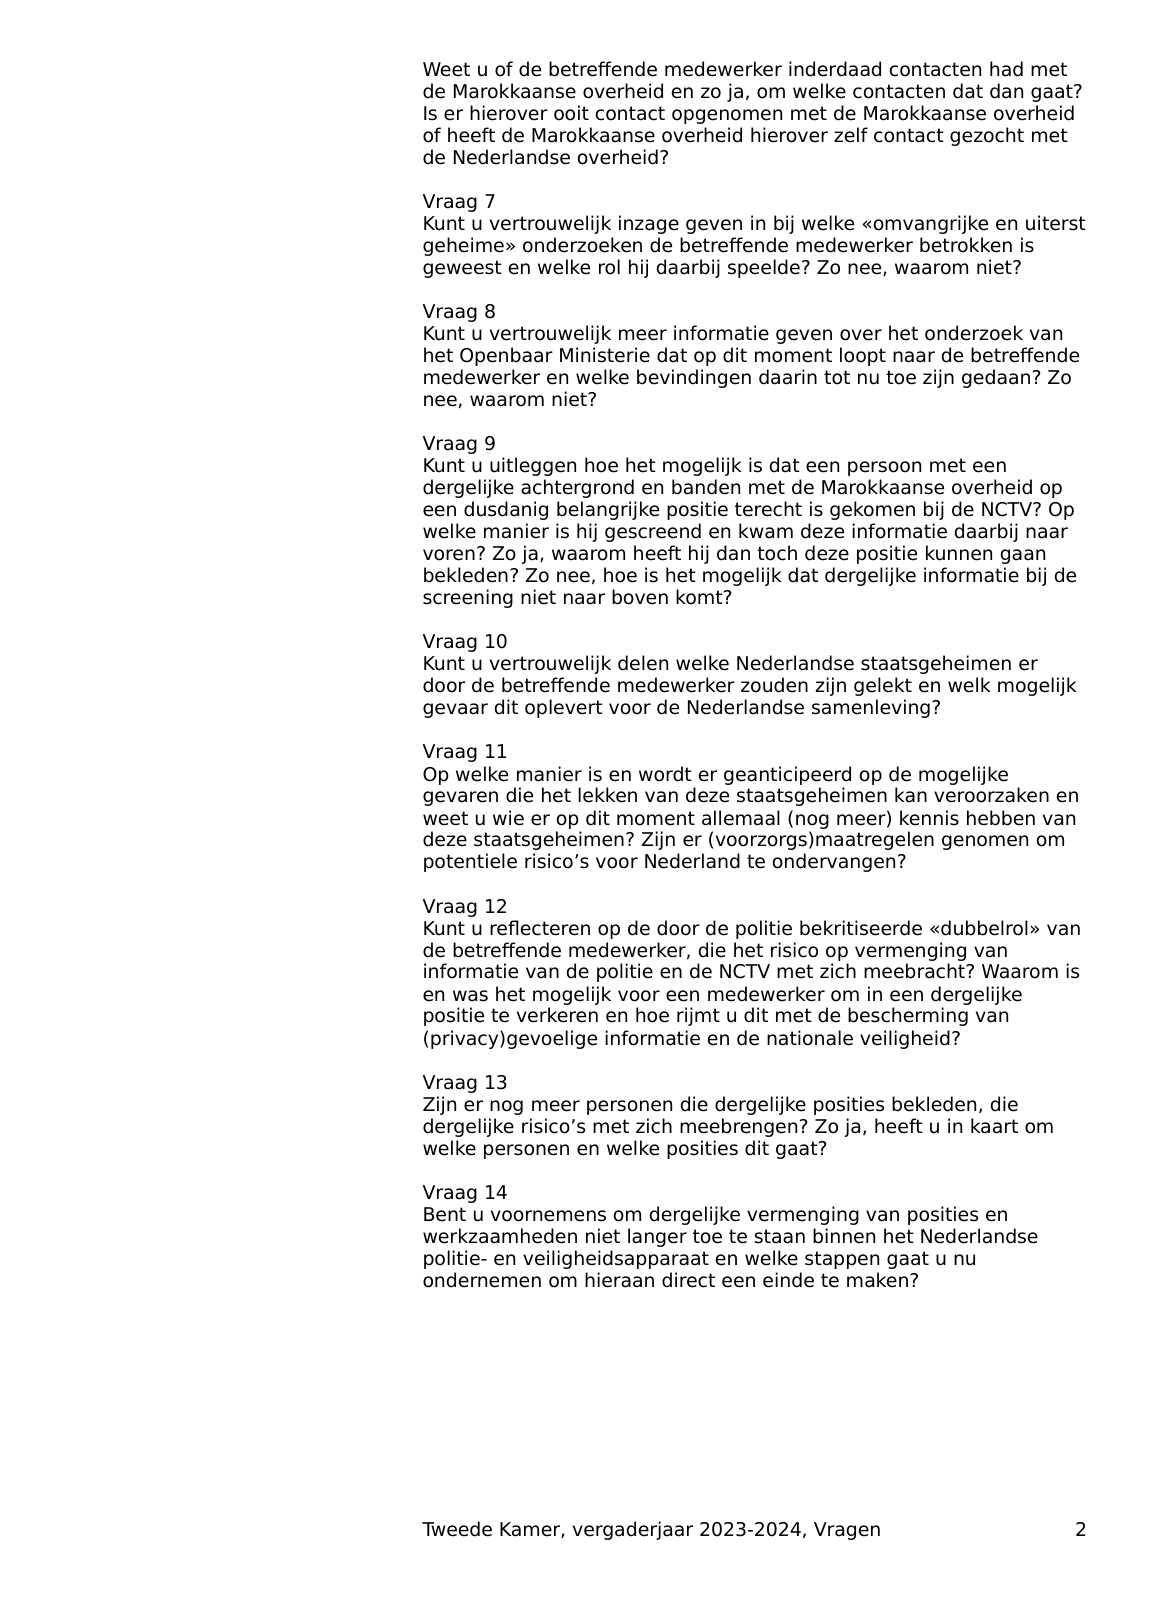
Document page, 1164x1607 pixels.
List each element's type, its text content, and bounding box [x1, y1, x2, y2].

text Kunt u reflecteren op de door de politie bekritiseerde «dubbelrol» van de betreffende medewerker, die het risico op vermenging van informatie van de politie en de NCTV met zich meebracht? Waarom is en was het mogelijk voor een medewerker om in een dergelijke positie te verkeren en hoe rijmt u dit met de bescherming van (privacy)gevoelige informatie en de nationale veiligheid? [422, 917, 1087, 1049]
text Vraag 11 [422, 741, 1087, 763]
text Vraag 10 [422, 631, 1087, 653]
text Vraag 9 [422, 433, 1087, 455]
text Kunt u vertrouwelijk meer informatie geven over het onderzoek van het Openbaar Ministerie dat op dit moment loopt naar de betreffende medewerker en welke bevindingen daarin tot nu toe zijn gedaan? Zo nee, waarom niet? [422, 323, 1087, 411]
text Vraag 8 [422, 301, 1087, 323]
text Kunt u uitleggen hoe het mogelijk is dat een persoon met een dergelijke achtergrond en banden met de Marokkaanse overheid op een dusdanig belangrijke positie terecht is gekomen bij de NCTV? Op welke manier is hij gescreend en kwam deze informatie daarbij naar voren? Zo ja, waarom heeft hij dan toch deze positie kunnen gaan bekleden? Zo nee, hoe is het mogelijk dat dergelijke informatie bij de screening niet naar boven komt? [422, 455, 1087, 609]
text Vraag 14 [422, 1182, 1087, 1204]
text Vraag 12 [422, 896, 1087, 917]
text Vraag 13 [422, 1072, 1087, 1093]
text Zijn er nog meer personen die dergelijke posities bekleden, die dergelijke risico’s met zich meebrengen? Zo ja, heeft u in kaart om welke personen en welke posities dit gaat? [422, 1093, 1087, 1159]
text Kunt u vertrouwelijk inzage geven in bij welke «omvangrijke en uiterst geheime» onderzoeken de betreffende medewerker betrokken is geweest en welke rol hij daarbij speelde? Zo nee, waarom niet? [422, 213, 1087, 279]
text Vraag 7 [422, 191, 1087, 213]
text Op welke manier is en wordt er geanticipeerd op de mogelijke gevaren die het lekken van deze staatsgeheimen kan veroorzaken en weet u wie er op dit moment allemaal (nog meer) kennis hebben van deze staatsgeheimen? Zijn er (voorzorgs)maatregelen genomen om potentiele risico’s voor Nederland te ondervangen? [422, 763, 1087, 873]
text Weet u of de betreffende medewerker inderdaad contacten had met de Marokkaanse overheid en zo ja, om welke contacten dat dan gaat? Is er hierover ooit contact opgenomen met de Marokkaanse overheid of heeft de Marokkaanse overheid hierover zelf contact gezocht met de Nederlandse overheid? [422, 59, 1087, 169]
text Bent u voornemens om dergelijke vermenging van posities en werkzaamheden niet langer toe te staan binnen het Nederlandse politie- en veiligheidsapparaat en welke stappen gaat u nu ondernemen om hieraan direct een einde te maken? [422, 1204, 1087, 1292]
text Kunt u vertrouwelijk delen welke Nederlandse staatsgeheimen er door de betreffende medewerker zouden zijn gelekt en welk mogelijk gevaar dit oplevert voor de Nederlandse samenleving? [422, 653, 1087, 719]
